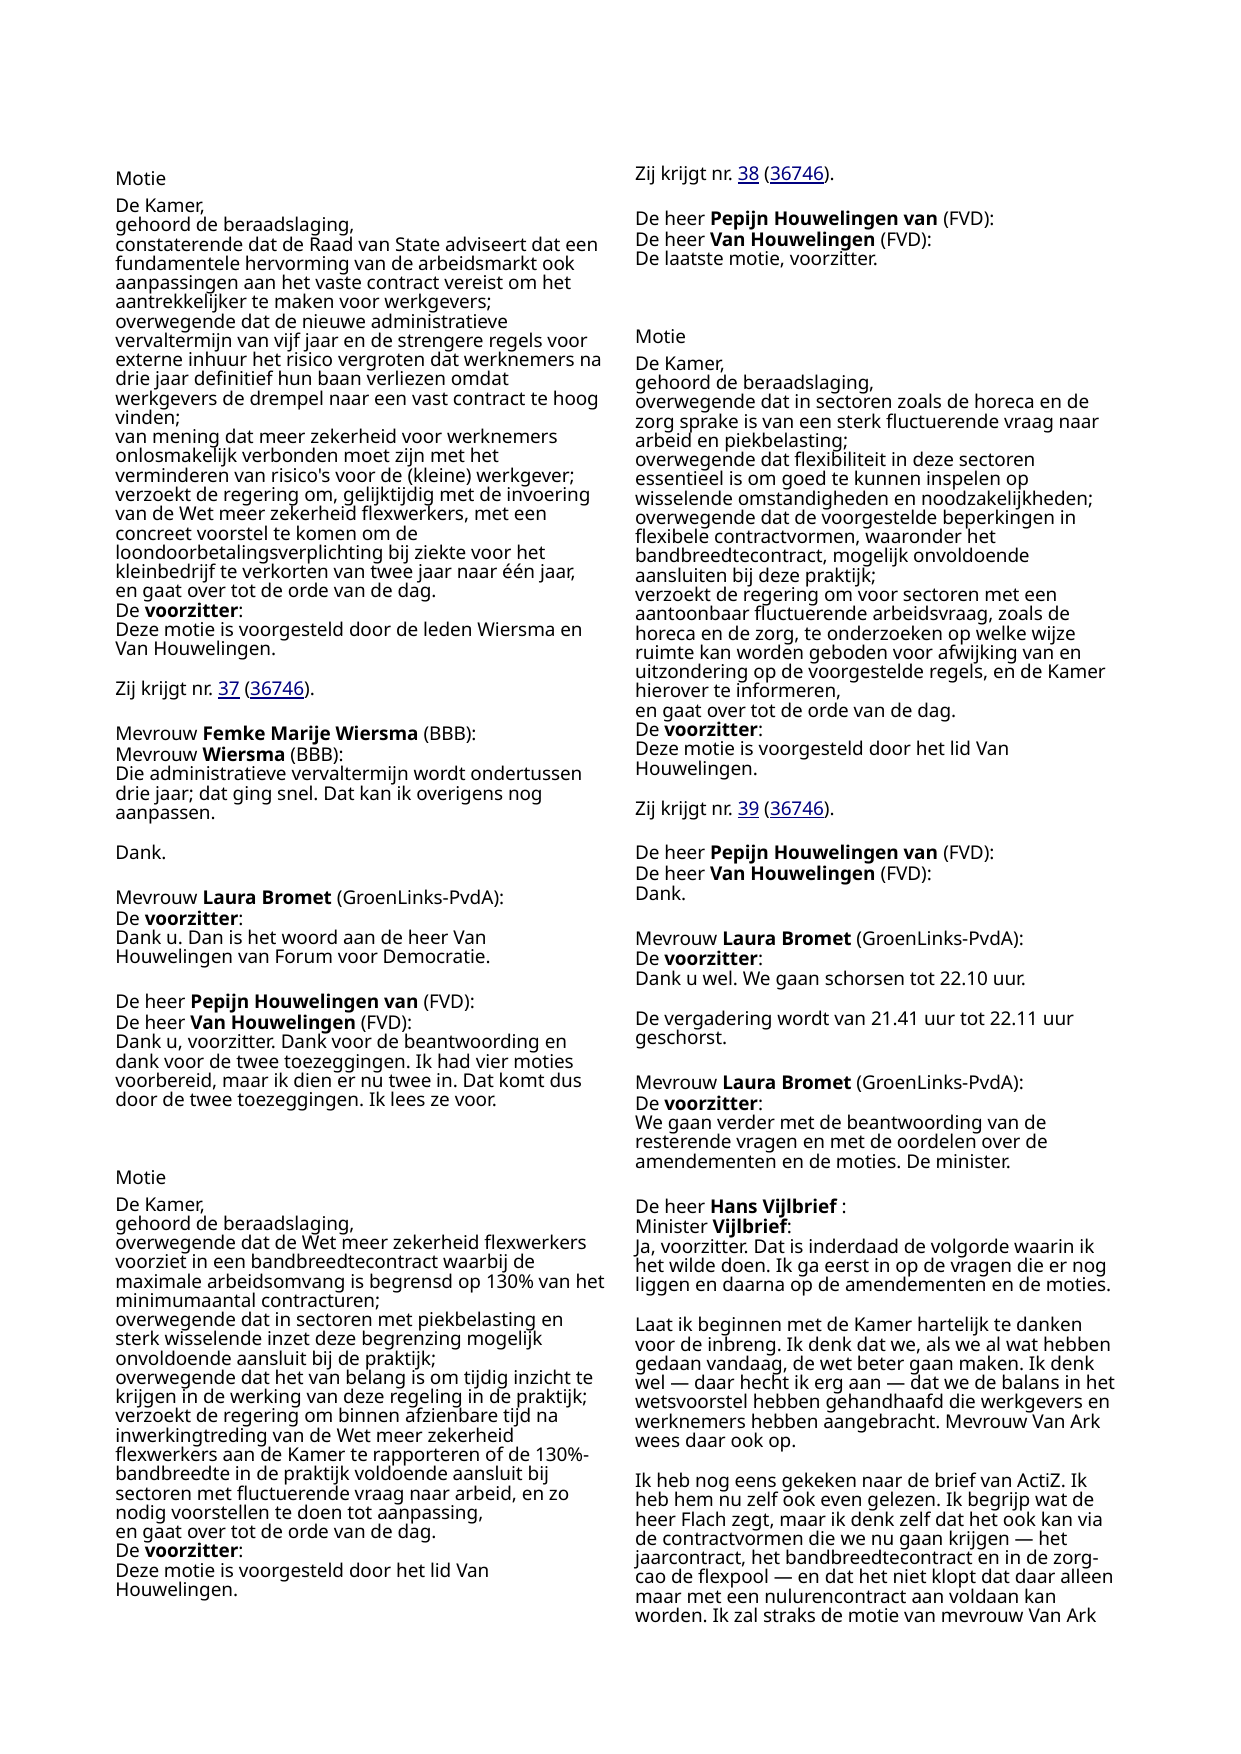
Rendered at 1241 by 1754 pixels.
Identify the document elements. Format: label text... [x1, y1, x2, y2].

text Dank u, voorzitter. Dank voor de beantwoording en dank voor de twee toezeggingen. Ik had vier moties voorbereid, maar ik dien er nu twee in. Dat komt dus door de twee toezeggingen. Ik lees ze voor. [115, 1033, 605, 1110]
text van mening dat meer zekerheid voor werknemers onlosmakelijk verbonden moet zijn met het verminderen van risico's voor de (kleine) werkgever; [115, 428, 605, 486]
text De heer Pepijn Houwelingen van (FVD): [115, 988, 605, 1014]
text verzoekt de regering om voor sectoren met een aantoonbaar fluctuerende arbeidsvraag, zoals de horeca en de zorg, te onderzoeken op welke wijze ruimte kan worden geboden voor afwijking van en uitzondering op de voorgestelde regels, en de Kamer hierover te informeren, [635, 586, 1125, 702]
text verzoekt de regering om binnen afzienbare tijd na inwerkingtreding van de Wet meer zekerheid flexwerkers aan de Kamer te rapporteren of de 130%-bandbreedte in de praktijk voldoende aansluit bij sectoren met fluctuerende vraag naar arbeid, en zo nodig voorstellen te doen tot aanpassing, [115, 1407, 605, 1523]
text De voorzitter: [115, 1542, 605, 1562]
text We gaan verder met de beantwoording van de resterende vragen en met de oordelen over de amendementen en de moties. De minister. [635, 1114, 1125, 1172]
text overwegende dat de Wet meer zekerheid flexwerkers voorziet in een bandbreedtecontract waarbij de maximale arbeidsomvang is begrensd op 130% van het minimumaantal contracturen; [115, 1234, 605, 1311]
text De heer Van Houwelingen (FVD): [635, 231, 1125, 250]
text gehoord de beraadslaging, [115, 216, 605, 236]
text De heer Pepijn Houwelingen van (FVD): [635, 839, 1125, 865]
text overwegende dat het van belang is om tijdig inzicht te krijgen in de werking van deze regeling in de praktijk; [115, 1369, 605, 1407]
text Dank. [635, 884, 1125, 904]
text gehoord de beraadslaging, [115, 1215, 605, 1234]
text Die administratieve vervaltermijn wordt ondertussen drie jaar; dat ging snel. Dat kan ik overigens nog aanpassen. [115, 765, 605, 823]
text De voorzitter: [635, 950, 1125, 970]
text De heer Van Houwelingen (FVD): [635, 865, 1125, 884]
text Mevrouw Laura Bromet (GroenLinks-PvdA): [635, 1069, 1125, 1095]
text De heer Pepijn Houwelingen van (FVD): [635, 205, 1125, 231]
text Laat ik beginnen met de Kamer hartelijk te danken voor de inbreng. Ik denk dat we, als we al wat hebben gedaan vandaag, de wet beter gaan maken. Ik denk wel — daar hecht ik erg aan — dat we de balans in het wetsvoorstel hebben gehandhaafd die werkgevers en werknemers hebben aangebracht. Mevrouw Van Ark wees daar ook op. [635, 1316, 1125, 1451]
text overwegende dat de nieuwe administratieve vervaltermijn van vijf jaar en de strengere regels voor externe inhuur het risico vergroten dat werknemers na drie jaar definitief hun baan verliezen omdat werkgevers de drempel naar een vast contract te hoog vinden; [115, 313, 605, 428]
text en gaat over tot de orde van de dag. [115, 1523, 605, 1542]
text Deze motie is voorgesteld door het lid Van Houwelingen. [115, 1562, 605, 1600]
text De vergadering wordt van 21.41 uur tot 22.11 uur geschorst. [635, 1010, 1125, 1048]
text overwegende dat in sectoren met piekbelasting en sterk wisselende inzet deze begrenzing mogelijk onvoldoende aansluit bij de praktijk; [115, 1311, 605, 1369]
text De heer Van Houwelingen (FVD): [115, 1014, 605, 1033]
text en gaat over tot de orde van de dag. [115, 582, 605, 602]
text Zij krijgt nr. 39 (36746). [635, 799, 1125, 819]
text Motie [635, 323, 1125, 349]
text overwegende dat in sectoren zoals de horeca en de zorg sprake is van een sterk fluctuerende vraag naar arbeid en piekbelasting; [635, 393, 1125, 451]
text constaterende dat de Raad van State adviseert dat een fundamentele hervorming van de arbeidsmarkt ook aanpassingen aan het vaste contract vereist om het aantrekkelijker te maken voor werkgevers; [115, 236, 605, 313]
text Mevrouw Laura Bromet (GroenLinks-PvdA): [635, 925, 1125, 950]
text gehoord de beraadslaging, [635, 374, 1125, 393]
text De voorzitter: [115, 602, 605, 621]
text Zij krijgt nr. 38 (36746). [635, 165, 1125, 184]
text Motie [115, 1164, 605, 1189]
text Dank u wel. We gaan schorsen tot 22.10 uur. [635, 970, 1125, 989]
text De Kamer, [115, 1196, 605, 1215]
text Mevrouw Laura Bromet (GroenLinks-PvdA): [115, 884, 605, 910]
text Dank u. Dan is het woord aan de heer Van Houwelingen van Forum voor Democratie. [115, 929, 605, 967]
text Motie [115, 165, 605, 191]
text en gaat over tot de orde van de dag. [635, 702, 1125, 721]
text overwegende dat flexibiliteit in deze sectoren essentieel is om goed te kunnen inspelen op wisselende omstandigheden en noodzakelijkheden; [635, 451, 1125, 509]
text Minister Vijlbrief: [635, 1218, 1125, 1238]
text verzoekt de regering om, gelijktijdig met de invoering van de Wet meer zekerheid flexwerkers, met een concreet voorstel te komen om de loondoorbetalingsverplichting bij ziekte voor het kleinbedrijf te verkorten van twee jaar naar één jaar, [115, 486, 605, 582]
text Dank. [115, 844, 605, 863]
text De Kamer, [635, 355, 1125, 374]
text Deze motie is voorgesteld door de leden Wiersma en Van Houwelingen. [115, 621, 605, 659]
text De voorzitter: [635, 1095, 1125, 1114]
text Deze motie is voorgesteld door het lid Van Houwelingen. [635, 740, 1125, 779]
text Mevrouw Wiersma (BBB): [115, 746, 605, 765]
text Ik heb nog eens gekeken naar de brief van ActiZ. Ik heb hem nu zelf ook even gelezen. Ik begrijp wat de heer Flach zegt, maar ik denk zelf dat het ook kan via de contractvormen die we nu gaan krijgen — het jaarcontract, het bandbreedtecontract en in de zorg-cao de flexpool — en dat het niet klopt dat daar alleen maar met een nulurencontract aan voldaan kan worden. Ik zal straks de motie van mevrouw Van Ark [635, 1472, 1125, 1626]
text overwegende dat de voorgestelde beperkingen in flexibele contractvormen, waaronder het bandbreedtecontract, mogelijk onvoldoende aansluiten bij deze praktijk; [635, 509, 1125, 586]
text De voorzitter: [115, 910, 605, 929]
text De voorzitter: [635, 721, 1125, 740]
text Ja, voorzitter. Dat is inderdaad de volgorde waarin ik het wilde doen. Ik ga eerst in op de vragen die er nog liggen en daarna op de amendementen en de moties. [635, 1238, 1125, 1296]
text De Kamer, [115, 197, 605, 216]
text Zij krijgt nr. 37 (36746). [115, 680, 605, 699]
text Mevrouw Femke Marije Wiersma (BBB): [115, 720, 605, 746]
text De heer Hans Vijlbrief : [635, 1193, 1125, 1218]
text De laatste motie, voorzitter. [635, 250, 1125, 270]
